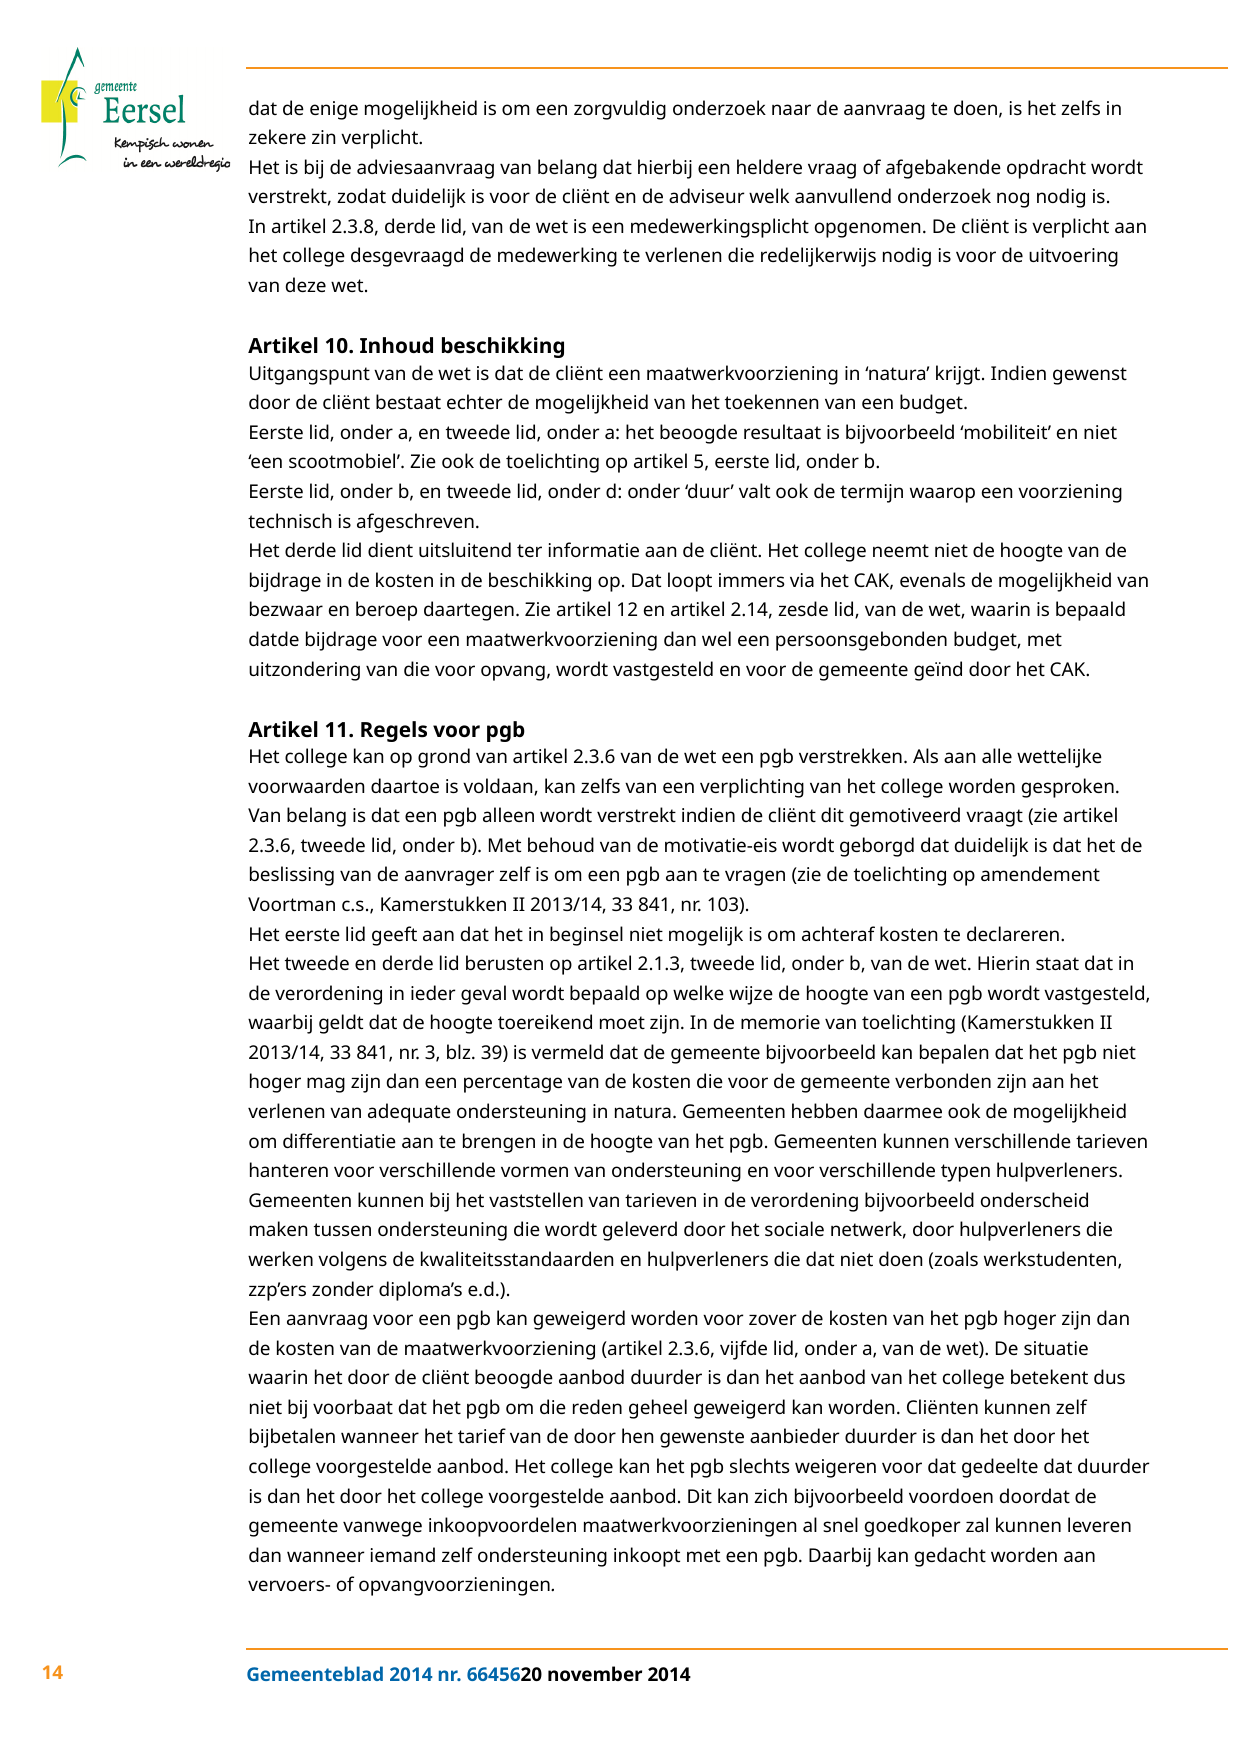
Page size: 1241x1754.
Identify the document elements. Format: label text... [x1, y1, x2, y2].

text Het college kan op grond van artikel 2.3.6 van de wet een pgb verstrekken. Als aan alle wettelijke voorwaarden daartoe is voldaan, kan zelfs van een verplichting van het college worden gesproken. Van belang is dat een pgb alleen wordt verstrekt indien de cliёnt dit gemotiveerd vraagt (zie artikel 2.3.6, tweede lid, onder b). Met behoud van de motivatie-eis wordt geborgd dat duidelijk is dat het de beslissing van de aanvrager zelf is om een pgb aan te vragen (zie de toelichting op amendement Voortman c.s., Kamerstukken II 2013/14, 33 841, nr. 103). [248, 743, 1152, 917]
text Eerste lid, onder b, en tweede lid, onder d: onder ‘duur’ valt ook de termijn waarop een voorziening technisch is afgeschreven. [248, 478, 1152, 533]
picture [41, 47, 231, 172]
text Het derde lid dient uitsluitend ter informatie aan de cliënt. Het college neemt niet de hoogte van de bijdrage in de kosten in de beschikking op. Dat loopt immers via het CAK, evenals de mogelijkheid van bezwaar en beroep daartegen. Zie artikel 12 en artikel 2.14, zesde lid, van de wet, waarin is bepaald datde bijdrage voor een maatwerkvoorziening dan wel een persoonsgebonden budget, met uitzondering van die voor opvang, wordt vastgesteld en voor de gemeente geïnd door het CAK. [248, 537, 1152, 681]
text Een aanvraag voor een pgb kan geweigerd worden voor zover de kosten van het pgb hoger zijn dan de kosten van de maatwerkvoorziening (artikel 2.3.6, vijfde lid, onder a, van de wet). De situatie waarin het door de cliënt beoogde aanbod duurder is dan het aanbod van het college betekent dus niet bij voorbaat dat het pgb om die reden geheel geweigerd kan worden. Cliënten kunnen zelf bijbetalen wanneer het tarief van de door hen gewenste aanbieder duurder is dan het door het college voorgestelde aanbod. Het college kan het pgb slechts weigeren voor dat gedeelte dat duurder is dan het door het college voorgestelde aanbod. Dit kan zich bijvoorbeeld voordoen doordat de gemeente vanwege inkoopvoordelen maatwerkvoorzieningen al snel goedkoper zal kunnen leveren dan wanneer iemand zelf ondersteuning inkoopt met een pgb. Daarbij kan gedacht worden aan vervoers- of opvangvoorzieningen. [248, 1305, 1152, 1597]
text Eerste lid, onder a, en tweede lid, onder a: het beoogde resultaat is bijvoorbeeld ‘mobiliteit’ en niet ‘een scootmobiel’. Zie ook de toelichting op artikel 5, eerste lid, onder b. [248, 419, 1152, 474]
text Het tweede en derde lid berusten op artikel 2.1.3, tweede lid, onder b, van de wet. Hierin staat dat in de verordening in ieder geval wordt bepaald op welke wijze de hoogte van een pgb wordt vastgesteld, waarbij geldt dat de hoogte toereikend moet zijn. In de memorie van toelichting (Kamerstukken II 2013/14, 33 841, nr. 3, blz. 39) is vermeld dat de gemeente bijvoorbeeld kan bepalen dat het pgb niet hoger mag zijn dan een percentage van de kosten die voor de gemeente verbonden zijn aan het verlenen van adequate ondersteuning in natura. Gemeenten hebben daarmee ook de mogelijkheid om differentiatie aan te brengen in de hoogte van het pgb. Gemeenten kunnen verschillende tarieven hanteren voor verschillende vormen van ondersteuning en voor verschillende typen hulpverleners. Gemeenten kunnen bij het vaststellen van tarieven in de verordening bijvoorbeeld onderscheid maken tussen ondersteuning die wordt geleverd door het sociale netwerk, door hulpverleners die werken volgens de kwaliteitsstandaarden en hulpverleners die dat niet doen (zoals werkstudenten, zzp’ers zonder diploma’s e.d.). [248, 950, 1152, 1302]
text Het is bij de adviesaanvraag van belang dat hierbij een heldere vraag of afgebakende opdracht wordt verstrekt, zodat duidelijk is voor de cliënt en de adviseur welk aanvullend onderzoek nog nodig is. [248, 154, 1152, 209]
text dat de enige mogelijkheid is om een zorgvuldig onderzoek naar de aanvraag te doen, is het zelfs in zekere zin verplicht. [248, 95, 1152, 150]
text Artikel 11. Regels voor pgb [248, 715, 1152, 743]
text Uitgangspunt van de wet is dat de cliёnt een maatwerkvoorziening in ‘natura’ krijgt. Indien gewenst door de cliёnt bestaat echter de mogelijkheid van het toekennen van een budget. [248, 360, 1152, 415]
text In artikel 2.3.8, derde lid, van de wet is een medewerkingsplicht opgenomen. De cliënt is verplicht aan het college desgevraagd de medewerking te verlenen die redelijkerwijs nodig is voor de uitvoering van deze wet. [248, 213, 1152, 298]
text Artikel 10. Inhoud beschikking [248, 331, 1152, 360]
text Het eerste lid geeft aan dat het in beginsel niet mogelijk is om achteraf kosten te declareren. [248, 921, 1152, 947]
